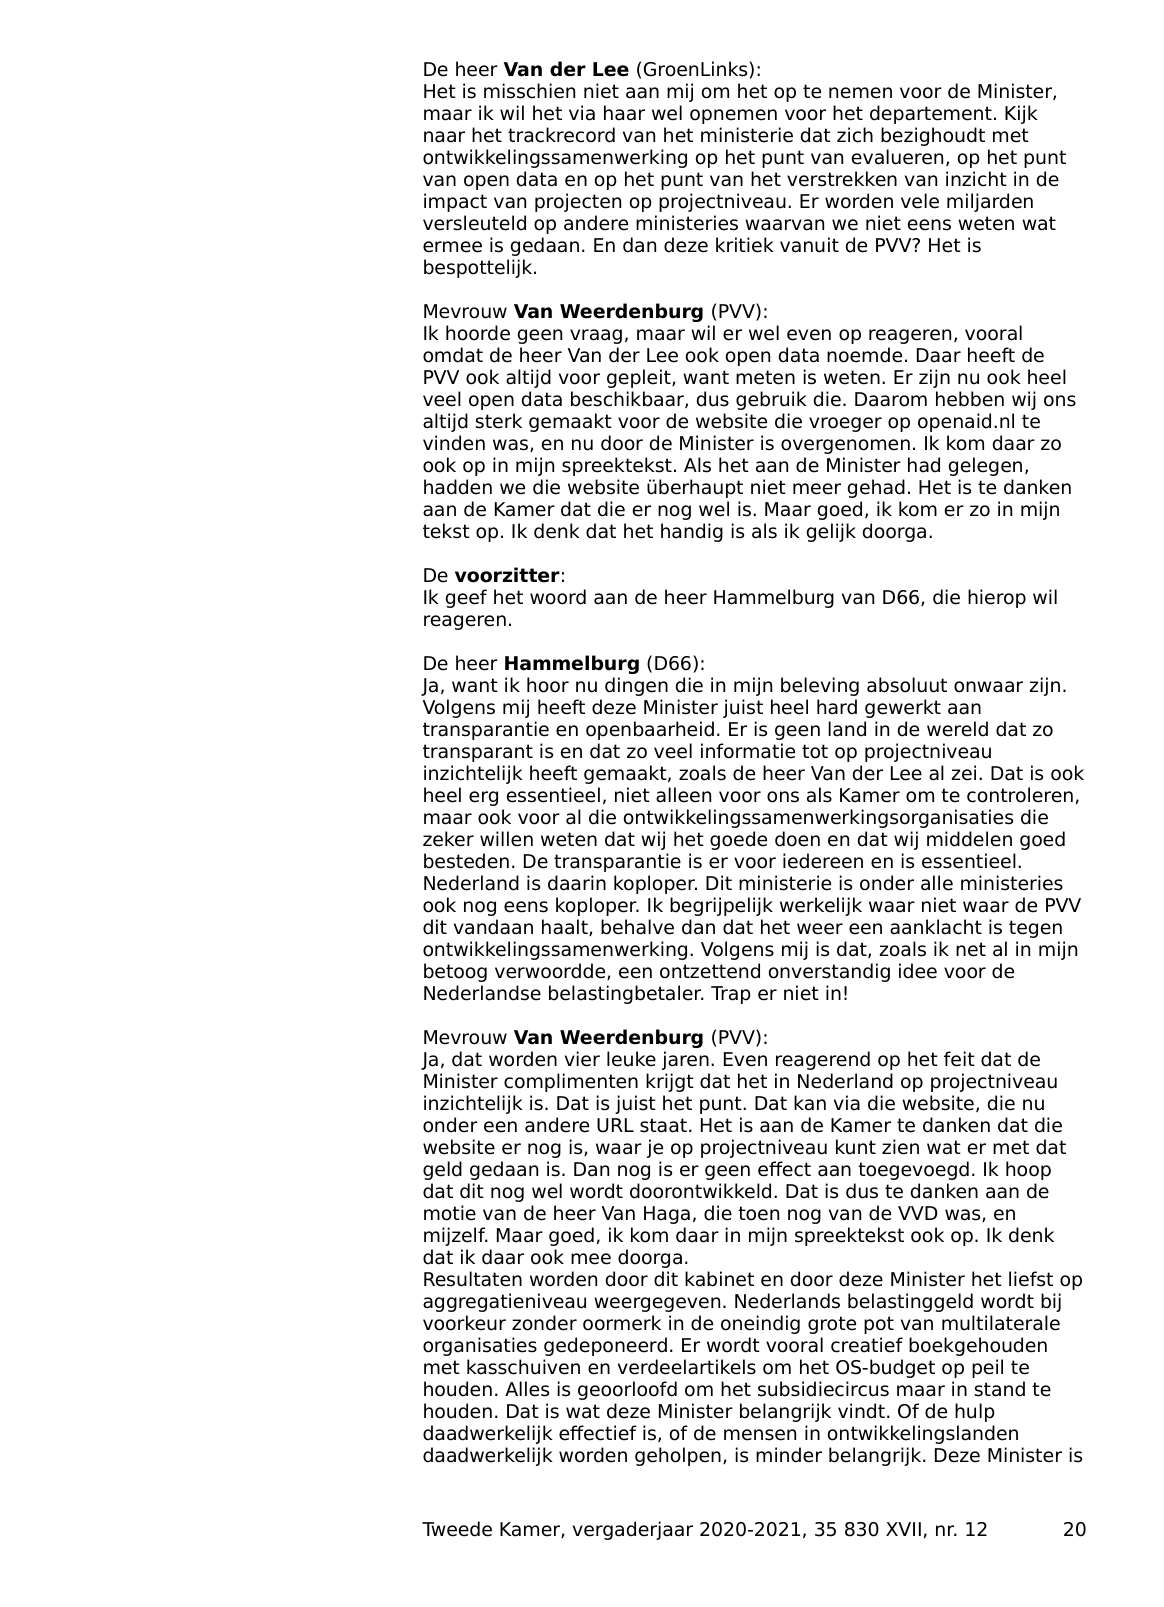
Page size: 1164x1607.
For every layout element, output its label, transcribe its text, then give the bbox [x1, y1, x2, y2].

text De heer Van der Lee (GroenLinks): [422, 59, 1087, 81]
text Resultaten worden door dit kabinet en door deze Minister het liefst op aggregatieniveau weergegeven. Nederlands belastinggeld wordt bij voorkeur zonder oormerk in de oneindig grote pot van multilaterale organisaties gedeponeerd. Er wordt vooral creatief boekgehouden met kasschuiven en verdeelartikels om het OS-budget op peil te houden. Alles is geoorloofd om het subsidiecircus maar in stand te houden. Dat is wat deze Minister belangrijk vindt. Of de hulp daadwerkelijk effectief is, of de mensen in ontwikkelingslanden daadwerkelijk worden geholpen, is minder belangrijk. Deze Minister is [422, 1269, 1087, 1467]
text Het is misschien niet aan mij om het op te nemen voor de Minister, maar ik wil het via haar wel opnemen voor het departement. Kijk naar het trackrecord van het ministerie dat zich bezighoudt met ontwikkelingssamenwerking op het punt van evalueren, op het punt van open data en op het punt van het verstrekken van inzicht in de impact van projecten op projectniveau. Er worden vele miljarden versleuteld op andere ministeries waarvan we niet eens weten wat ermee is gedaan. En dan deze kritiek vanuit de PVV? Het is bespottelijk. [422, 81, 1087, 279]
text Ja, dat worden vier leuke jaren. Even reagerend op het feit dat de Minister complimenten krijgt dat het in Nederland op projectniveau inzichtelijk is. Dat is juist het punt. Dat kan via die website, die nu onder een andere URL staat. Het is aan de Kamer te danken dat die website er nog is, waar je op projectniveau kunt zien wat er met dat geld gedaan is. Dan nog is er geen effect aan toegevoegd. Ik hoop dat dit nog wel wordt doorontwikkeld. Dat is dus te danken aan de motie van de heer Van Haga, die toen nog van de VVD was, en mijzelf. Maar goed, ik kom daar in mijn spreektekst ook op. Ik denk dat ik daar ook mee doorga. [422, 1049, 1087, 1269]
text Ja, want ik hoor nu dingen die in mijn beleving absoluut onwaar zijn. Volgens mij heeft deze Minister juist heel hard gewerkt aan transparantie en openbaarheid. Er is geen land in de wereld dat zo transparant is en dat zo veel informatie tot op projectniveau inzichtelijk heeft gemaakt, zoals de heer Van der Lee al zei. Dat is ook heel erg essentieel, niet alleen voor ons als Kamer om te controleren, maar ook voor al die ontwikkelingssamenwerkingsorganisaties die zeker willen weten dat wij het goede doen en dat wij middelen goed besteden. De transparantie is er voor iedereen en is essentieel. Nederland is daarin koploper. Dit ministerie is onder alle ministeries ook nog eens koploper. Ik begrijpelijk werkelijk waar niet waar de PVV dit vandaan haalt, behalve dan dat het weer een aanklacht is tegen ontwikkelingssamenwerking. Volgens mij is dat, zoals ik net al in mijn betoog verwoordde, een ontzettend onverstandig idee voor de Nederlandse belastingbetaler. Trap er niet in! [422, 675, 1087, 1005]
text De voorzitter: [422, 565, 1087, 587]
text Ik geef het woord aan de heer Hammelburg van D66, die hierop wil reageren. [422, 587, 1087, 631]
text Ik hoorde geen vraag, maar wil er wel even op reageren, vooral omdat de heer Van der Lee ook open data noemde. Daar heeft de PVV ook altijd voor gepleit, want meten is weten. Er zijn nu ook heel veel open data beschikbaar, dus gebruik die. Daarom hebben wij ons altijd sterk gemaakt voor de website die vroeger op openaid.nl te vinden was, en nu door de Minister is overgenomen. Ik kom daar zo ook op in mijn spreektekst. Als het aan de Minister had gelegen, hadden we die website überhaupt niet meer gehad. Het is te danken aan de Kamer dat die er nog wel is. Maar goed, ik kom er zo in mijn tekst op. Ik denk dat het handig is als ik gelijk doorga. [422, 323, 1087, 543]
text Mevrouw Van Weerdenburg (PVV): [422, 301, 1087, 323]
text Mevrouw Van Weerdenburg (PVV): [422, 1027, 1087, 1049]
text De heer Hammelburg (D66): [422, 653, 1087, 675]
